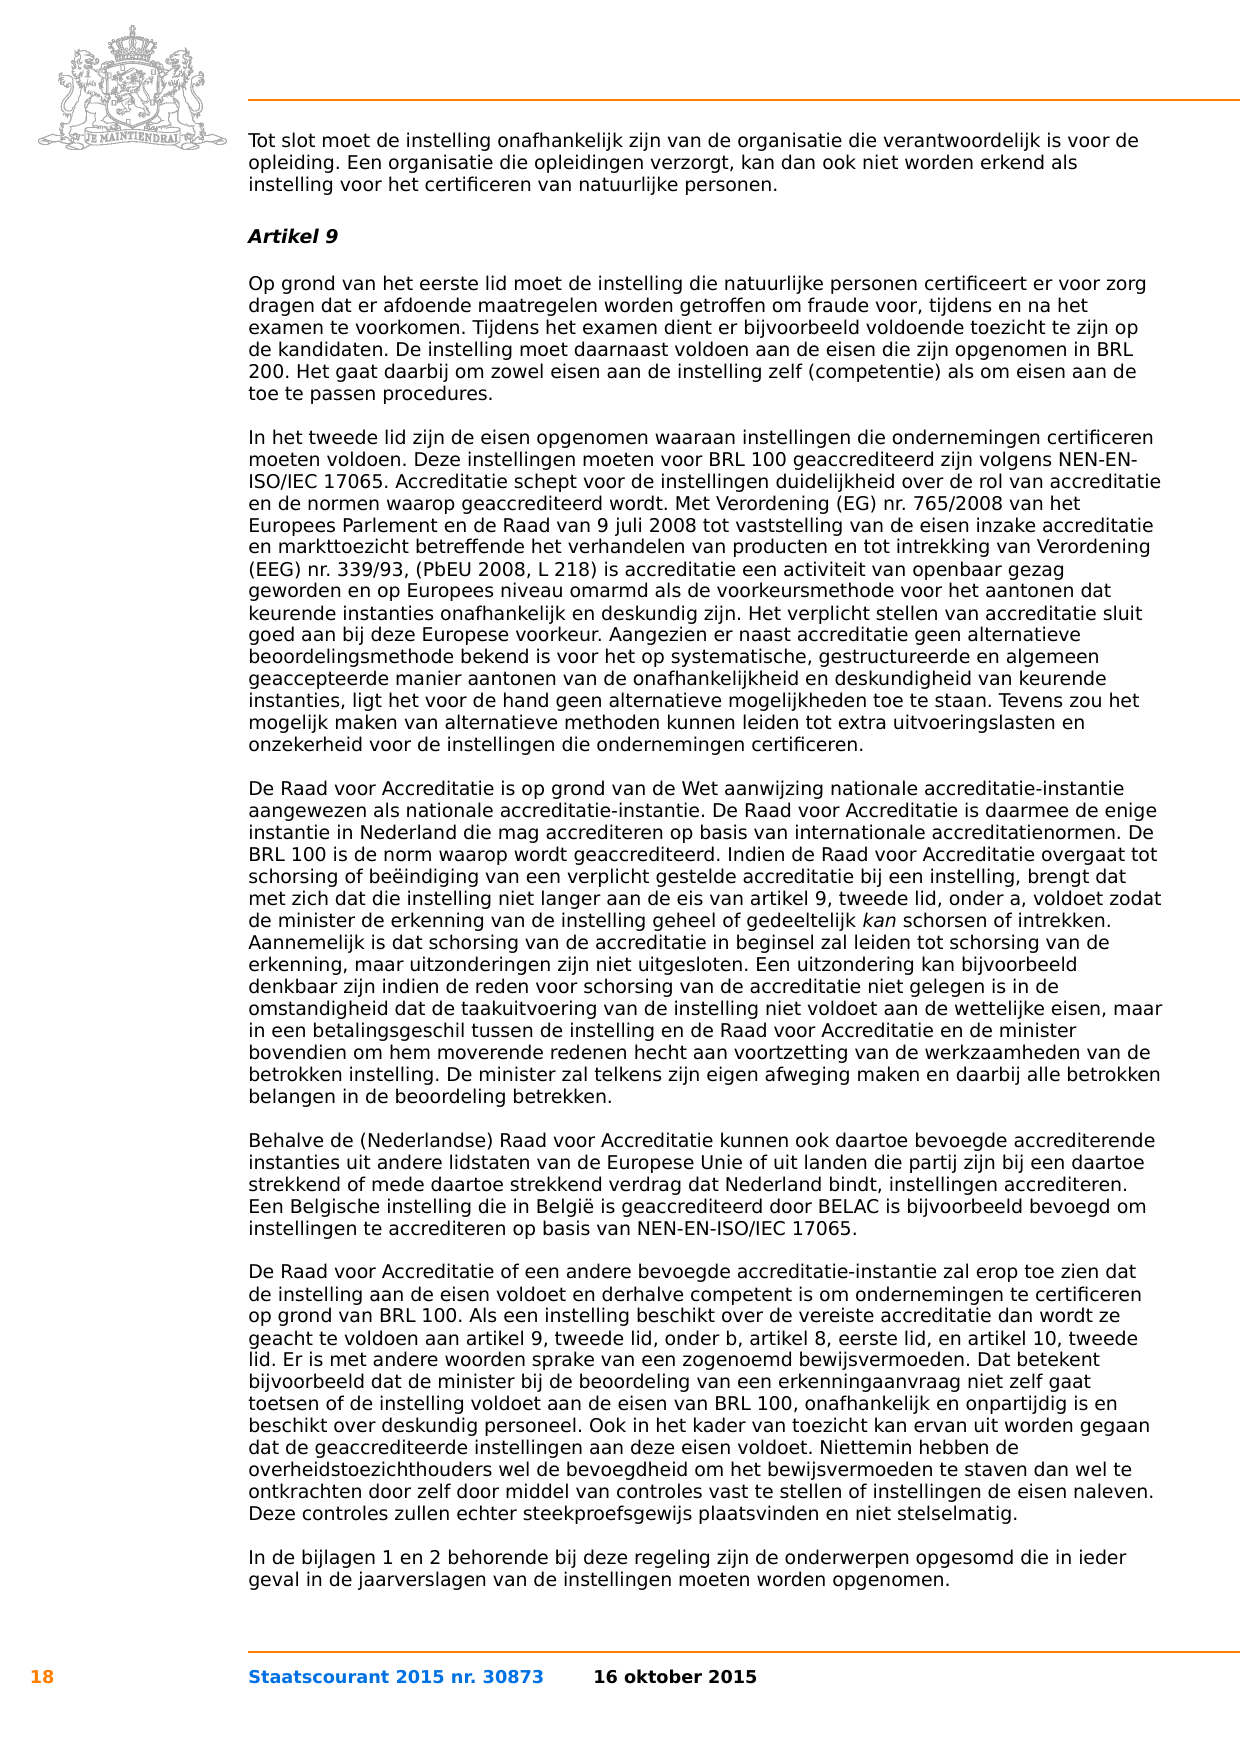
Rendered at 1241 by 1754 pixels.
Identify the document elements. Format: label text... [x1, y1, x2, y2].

text De Raad voor Accreditatie of een andere bevoegde accreditatie-instantie zal erop toe zien dat de instelling aan de eisen voldoet en derhalve competent is om ondernemingen te certificeren op grond van BRL 100. Als een instelling beschikt over de vereiste accreditatie dan wordt ze geacht te voldoen aan artikel 9, tweede lid, onder b, artikel 8, eerste lid, en artikel 10, tweede lid. Er is met andere woorden sprake van een zogenoemd bewijsvermoeden. Dat betekent bijvoorbeeld dat de minister bij de beoordeling van een erkenningaanvraag niet zelf gaat toetsen of de instelling voldoet aan de eisen van BRL 100, onafhankelijk en onpartijdig is en beschikt over deskundig personeel. Ook in het kader van toezicht kan ervan uit worden gegaan dat de geaccrediteerde instellingen aan deze eisen voldoet. Niettemin hebben de overheidstoezichthouders wel de bevoegdheid om het bewijsvermoeden te staven dan wel te ontkrachten door zelf door middel van controles vast te stellen of instellingen de eisen naleven. Deze controles zullen echter steekproefsgewijs plaatsvinden en niet stelselmatig. [248, 1261, 1163, 1525]
text Behalve de (Nederlandse) Raad voor Accreditatie kunnen ook daartoe bevoegde accrediterende instanties uit andere lidstaten van de Europese Unie of uit landen die partij zijn bij een daartoe strekkend of mede daartoe strekkend verdrag dat Nederland bindt, instellingen accrediteren. Een Belgische instelling die in België is geaccrediteerd door BELAC is bijvoorbeeld bevoegd om instellingen te accrediteren op basis van NEN-EN-ISO/IEC 17065. [248, 1130, 1163, 1239]
text In het tweede lid zijn de eisen opgenomen waaraan instellingen die ondernemingen certificeren moeten voldoen. Deze instellingen moeten voor BRL 100 geaccrediteerd zijn volgens NEN-EN-ISO/IEC 17065. Accreditatie schept voor de instellingen duidelijkheid over de rol van accreditatie en de normen waarop geaccrediteerd wordt. Met Verordening (EG) nr. 765/2008 van het Europees Parlement en de Raad van 9 juli 2008 tot vaststelling van de eisen inzake accreditatie en markttoezicht betreffende het verhandelen van producten en tot intrekking van Verordening (EEG) nr. 339/93, (PbEU 2008, L 218) is accreditatie een activiteit van openbaar gezag geworden en op Europees niveau omarmd als de voorkeursmethode voor het aantonen dat keurende instanties onafhankelijk en deskundig zijn. Het verplicht stellen van accreditatie sluit goed aan bij deze Europese voorkeur. Aangezien er naast accreditatie geen alternatieve beoordelingsmethode bekend is voor het op systematische, gestructureerde en algemeen geaccepteerde manier aantonen van de onafhankelijkheid en deskundigheid van keurende instanties, ligt het voor de hand geen alternatieve mogelijkheden toe te staan. Tevens zou het mogelijk maken van alternatieve methoden kunnen leiden tot extra uitvoeringslasten en onzekerheid voor de instellingen die ondernemingen certificeren. [248, 427, 1163, 756]
text Op grond van het eerste lid moet de instelling die natuurlijke personen certificeert er voor zorg dragen dat er afdoende maatregelen worden getroffen om fraude voor, tijdens en na het examen te voorkomen. Tijdens het examen dient er bijvoorbeeld voldoende toezicht te zijn op de kandidaten. De instelling moet daarnaast voldoen aan de eisen die zijn opgenomen in BRL 200. Het gaat daarbij om zowel eisen aan de instelling zelf (competentie) als om eisen aan de toe te passen procedures. [248, 273, 1163, 405]
subtitle Artikel 9 [248, 226, 1163, 248]
text In de bijlagen 1 en 2 behorende bij deze regeling zijn de onderwerpen opgesomd die in ieder geval in de jaarverslagen van de instellingen moeten worden opgenomen. [248, 1547, 1163, 1591]
text De Raad voor Accreditatie is op grond van de Wet aanwijzing nationale accreditatie-instantie aangewezen als nationale accreditatie-instantie. De Raad voor Accreditatie is daarmee de enige instantie in Nederland die mag accrediteren op basis van internationale accreditatienormen. De BRL 100 is de norm waarop wordt geaccrediteerd. Indien de Raad voor Accreditatie overgaat tot schorsing of beëindiging van een verplicht gestelde accreditatie bij een instelling, brengt dat met zich dat die instelling niet langer aan de eis van artikel 9, tweede lid, onder a, voldoet zodat de minister de erkenning van de instelling geheel of gedeeltelijk kan schorsen of intrekken. Aannemelijk is dat schorsing van de accreditatie in beginsel zal leiden tot schorsing van de erkenning, maar uitzonderingen zijn niet uitgesloten. Een uitzondering kan bijvoorbeeld denkbaar zijn indien de reden voor schorsing van de accreditatie niet gelegen is in de omstandigheid dat de taakuitvoering van de instelling niet voldoet aan de wettelijke eisen, maar in een betalingsgeschil tussen de instelling en de Raad voor Accreditatie en de minister bovendien om hem moverende redenen hecht aan voortzetting van de werkzaamheden van de betrokken instelling. De minister zal telkens zijn eigen afweging maken en daarbij alle betrokken belangen in de beoordeling betrekken. [248, 778, 1163, 1108]
picture [38, 25, 227, 150]
text Tot slot moet de instelling onafhankelijk zijn van de organisatie die verantwoordelijk is voor de opleiding. Een organisatie die opleidingen verzorgt, kan dan ook niet worden erkend als instelling voor het certificeren van natuurlijke personen. [248, 130, 1163, 196]
